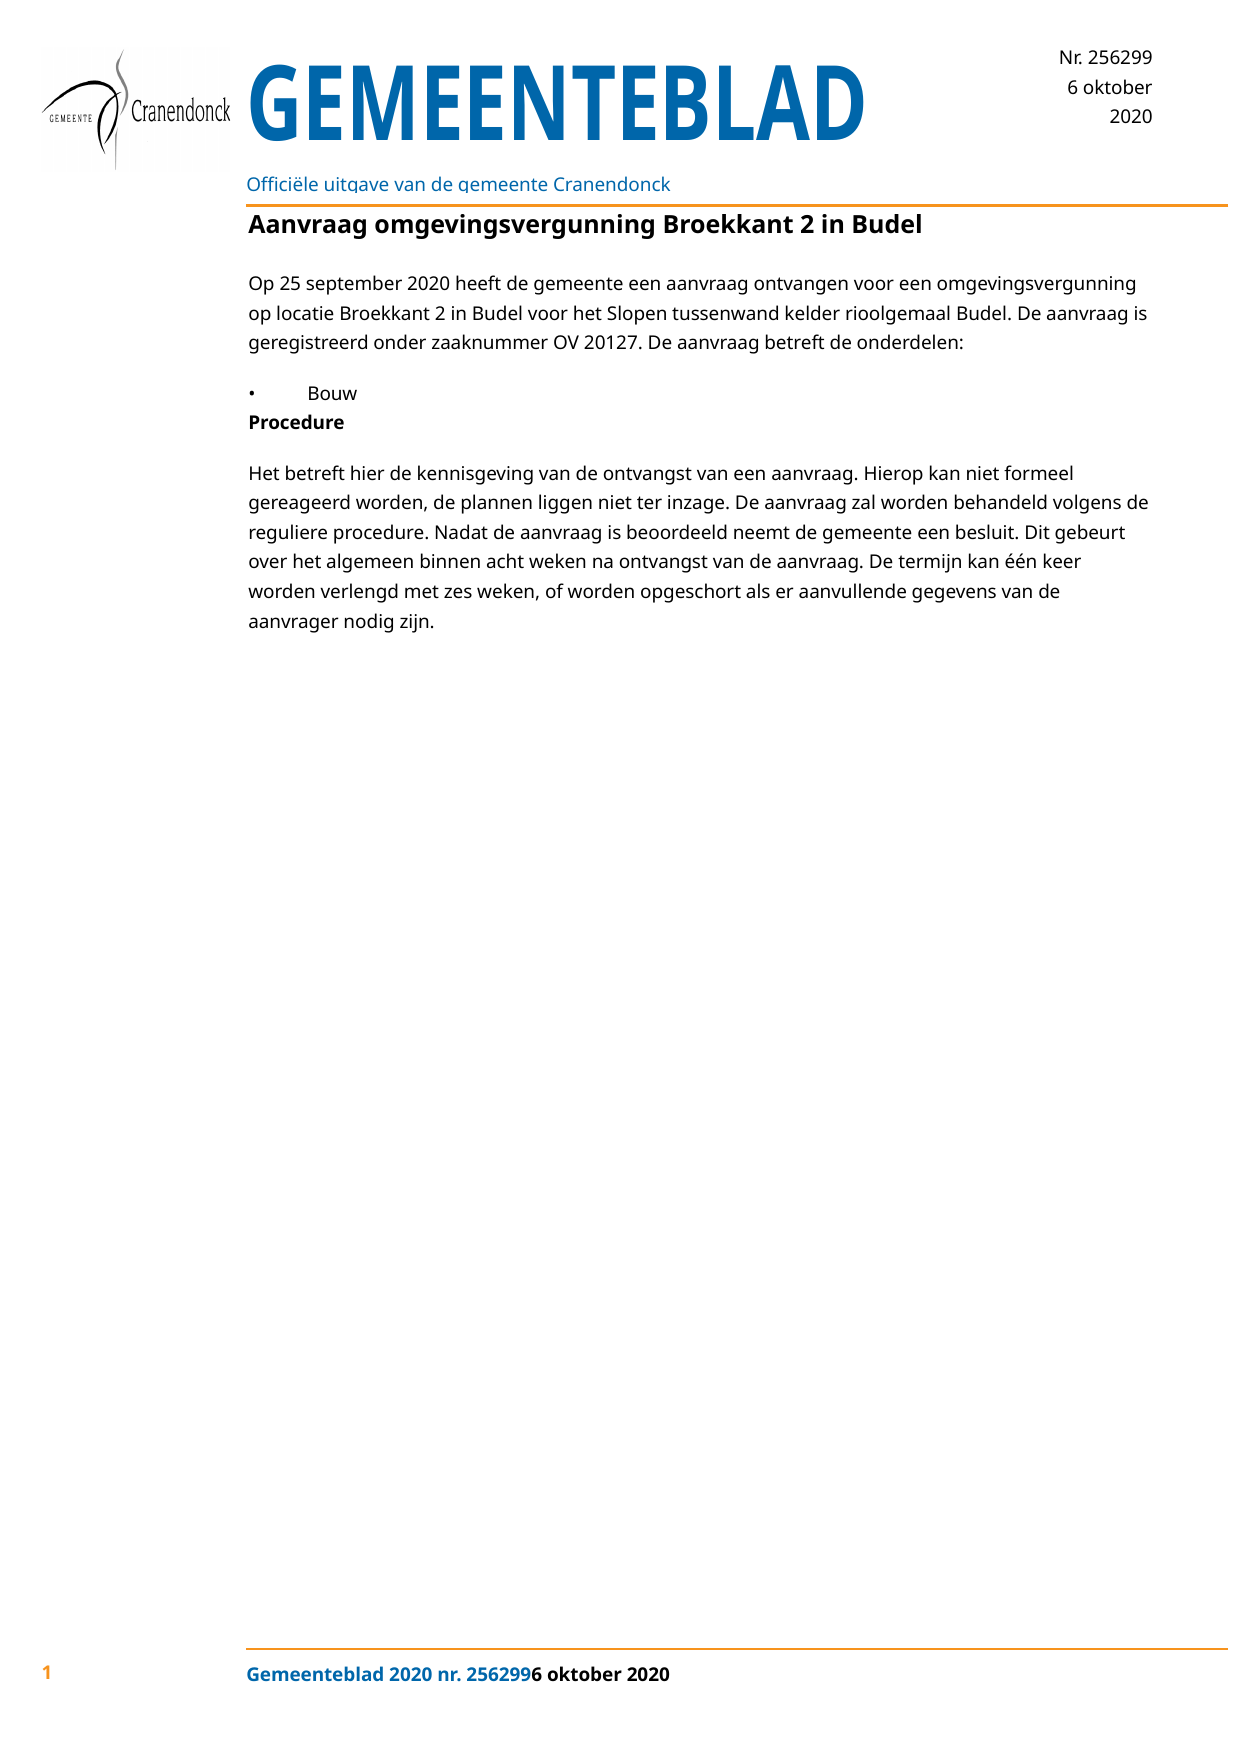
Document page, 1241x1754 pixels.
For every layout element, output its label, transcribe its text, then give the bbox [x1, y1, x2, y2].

picture [41, 47, 231, 172]
text Op 25 september 2020 heeft de gemeente een aanvraag ontvangen voor een omgevingsvergunning op locatie Broekkant 2 in Budel voor het Slopen tussenwand kelder rioolgemaal Budel. De aanvraag is geregistreerd onder zaaknummer OV 20127. De aanvraag betreft de onderdelen: [248, 270, 1152, 355]
text Het betreft hier de kennisgeving van de ontvangst van een aanvraag. Hierop kan niet formeel gereageerd worden, de plannen liggen niet ter inzage. De aanvraag zal worden behandeld volgens de reguliere procedure. Nadat de aanvraag is beoordeeld neemt de gemeente een besluit. Dit gebeurt over het algemeen binnen acht weken na ontvangst van de aanvraag. De termijn kan één keer worden verlengd met zes weken, of worden opgeschort als er aanvullende gegevens van de aanvrager nodig zijn. [248, 460, 1152, 633]
text Aanvraag omgevingsvergunning Broekkant 2 in Budel [248, 207, 1152, 241]
text Procedure [248, 409, 1152, 435]
list Bouw [248, 380, 1152, 406]
